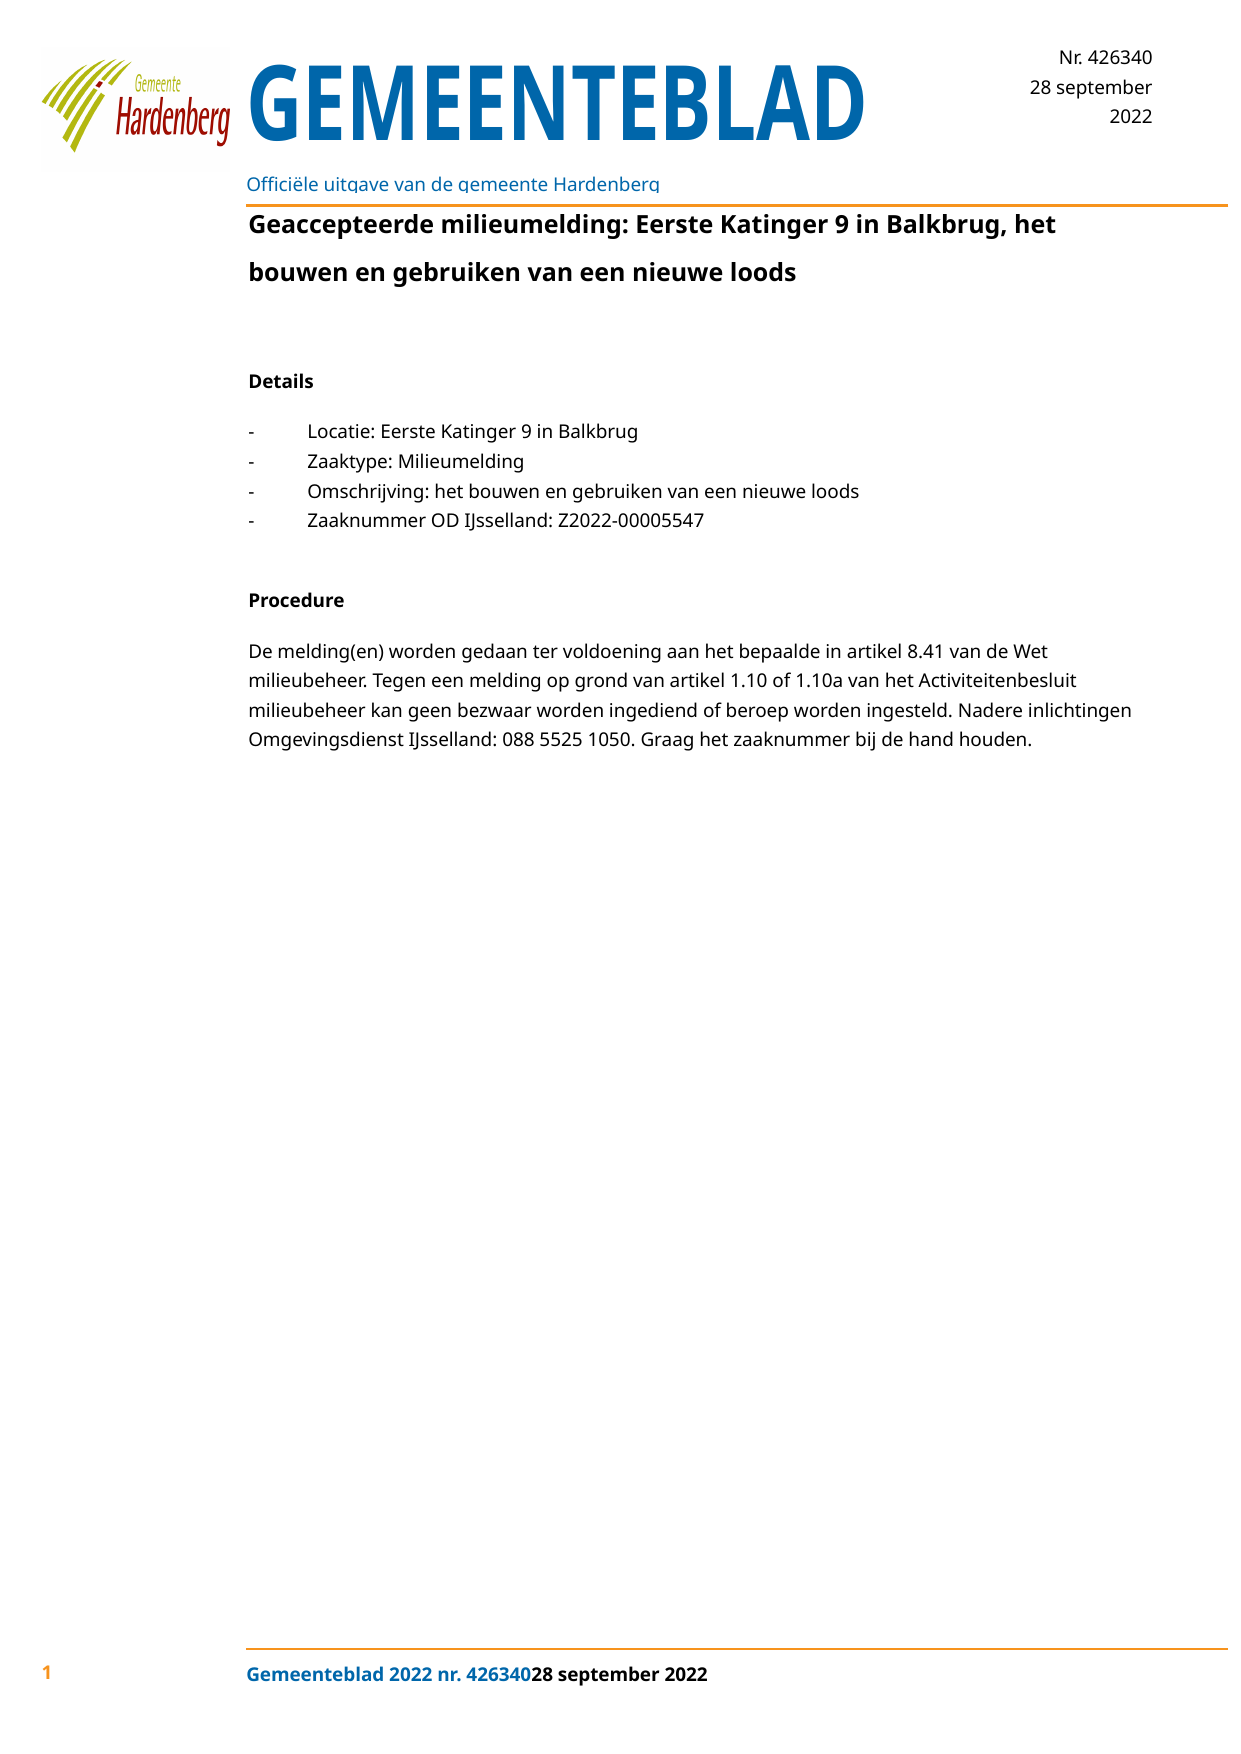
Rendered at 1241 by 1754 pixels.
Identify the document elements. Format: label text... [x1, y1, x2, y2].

list Locatie: Eerste Katinger 9 in Balkbrug [248, 419, 1152, 444]
text De melding(en) worden gedaan ter voldoening aan het bepaalde in artikel 8.41 van de Wet milieubeheer. Tegen een melding op grond van artikel 1.10 of 1.10a van het Activiteitenbesluit milieubeheer kan geen bezwaar worden ingediend of beroep worden ingesteld. Nadere inlichtingen Omgevingsdienst IJsselland: 088 5525 1050. Graag het zaaknummer bij de hand houden. [248, 638, 1152, 752]
list Zaaknummer OD IJsselland: Z2022-00005547 [248, 507, 1152, 533]
picture [41, 47, 231, 172]
list Omschrijving: het bouwen en gebruiken van een nieuwe loods [248, 478, 1152, 504]
text Procedure [248, 587, 1152, 613]
text Details [248, 368, 1152, 394]
list Zaaktype: Milieumelding [248, 448, 1152, 474]
text Geaccepteerde milieumelding: Eerste Katinger 9 in Balkbrug, het bouwen en gebruiken van een nieuwe loods [248, 207, 1152, 288]
